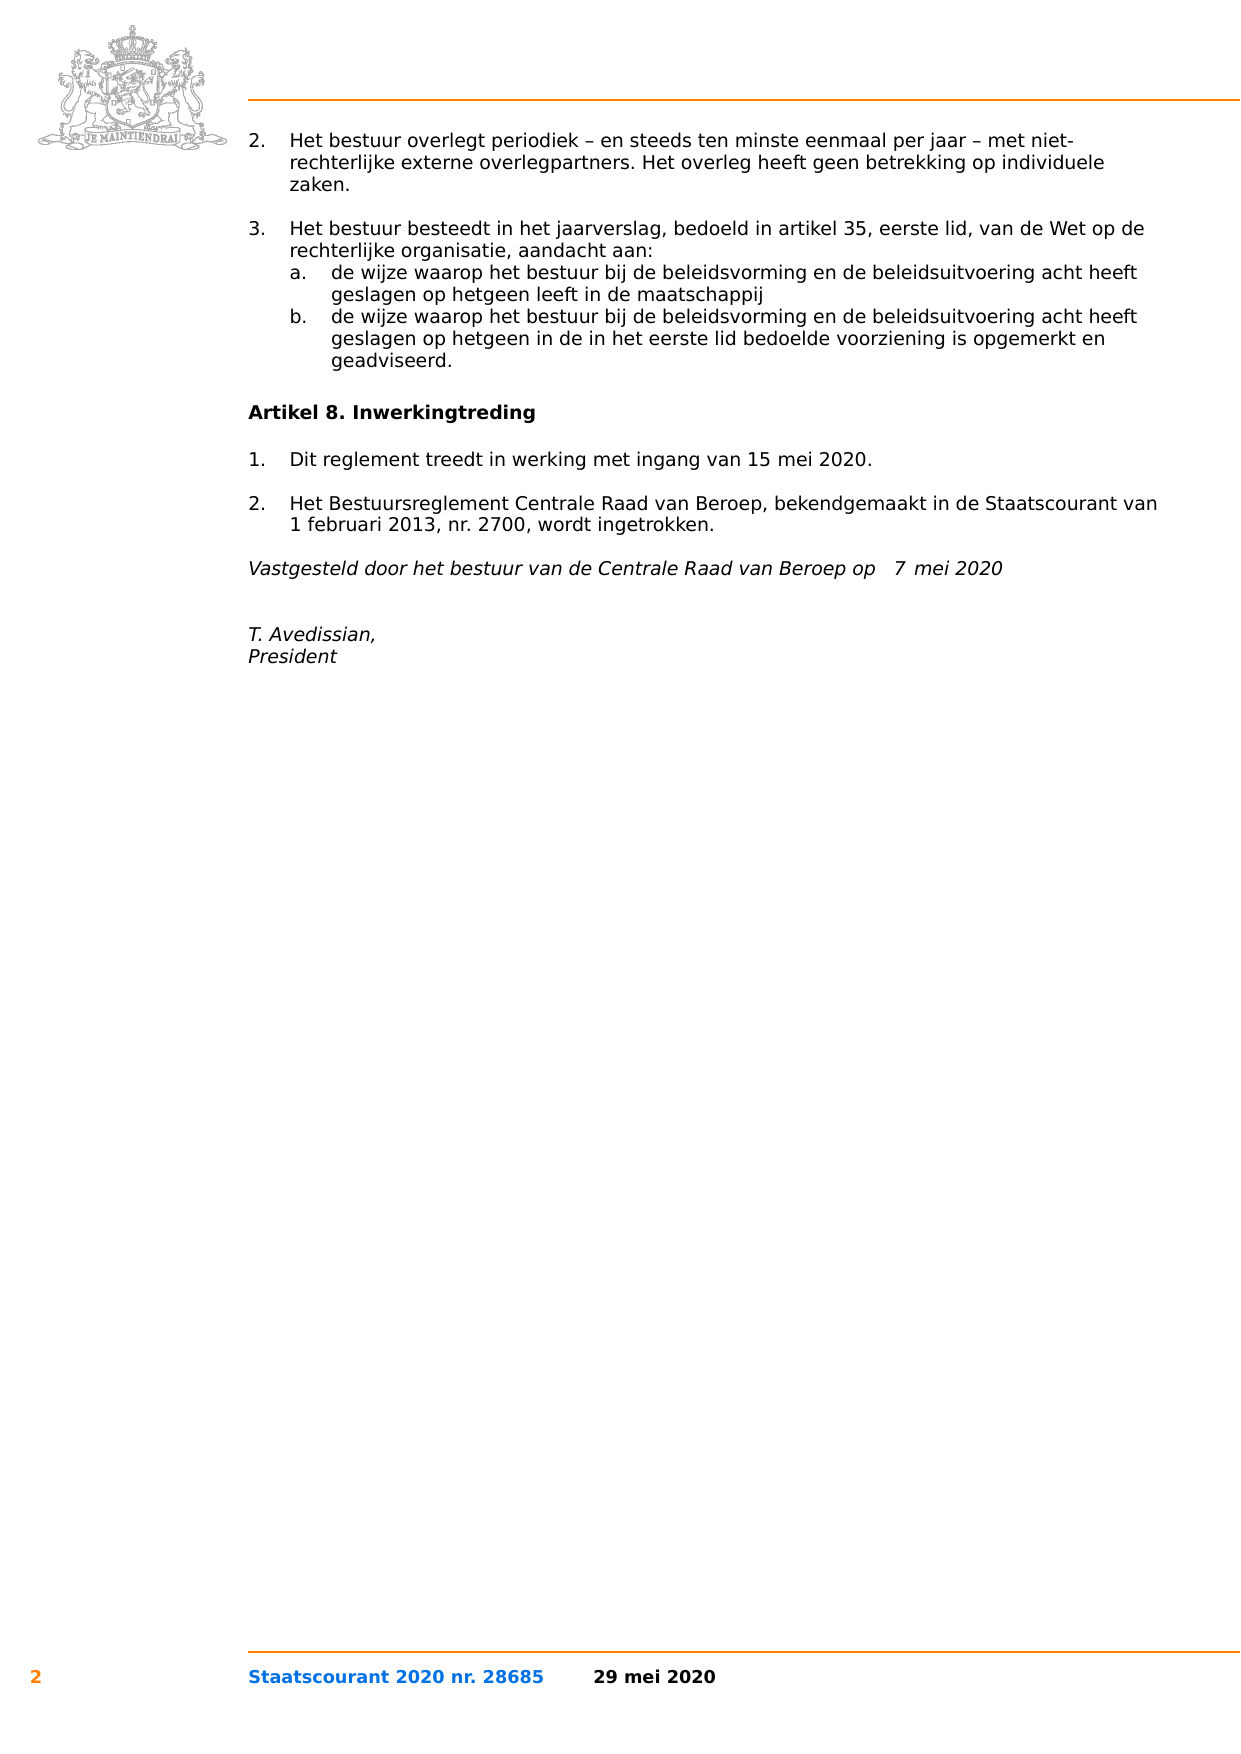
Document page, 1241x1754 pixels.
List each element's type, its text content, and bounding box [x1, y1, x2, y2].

text b. de wijze waarop het bestuur bij de beleidsvorming en de beleidsuitvoering acht heeft geslagen op hetgeen in de in het eerste lid bedoelde voorziening is opgemerkt en geadviseerd. [289, 306, 1163, 372]
text 3. Het bestuur besteedt in het jaarverslag, bedoeld in artikel 35, eerste lid, van de Wet op de rechterlijke organisatie, aandacht aan: [248, 218, 1163, 262]
picture [38, 25, 227, 150]
text a. de wijze waarop het bestuur bij de beleidsvorming en de beleidsuitvoering acht heeft geslagen op hetgeen leeft in de maatschappij [289, 262, 1163, 306]
text 2. Het Bestuursreglement Centrale Raad van Beroep, bekendgemaakt in de Staatscourant van 1 februari 2013, nr. 2700, wordt ingetrokken. [248, 492, 1163, 536]
text Vastgesteld door het bestuur van de Centrale Raad van Beroep op 7 mei 2020 [248, 558, 1163, 580]
subtitle Artikel 8. Inwerkingtreding [248, 402, 1163, 423]
text 2. Het bestuur overlegt periodiek – en steeds ten minste eenmaal per jaar – met niet- rechterlijke externe overlegpartners. Het overleg heeft geen betrekking op individuele zaken. [248, 130, 1163, 196]
text 1. Dit reglement treedt in werking met ingang van 15 mei 2020. [248, 448, 1163, 471]
text T. Avedissian, President [248, 602, 1163, 668]
